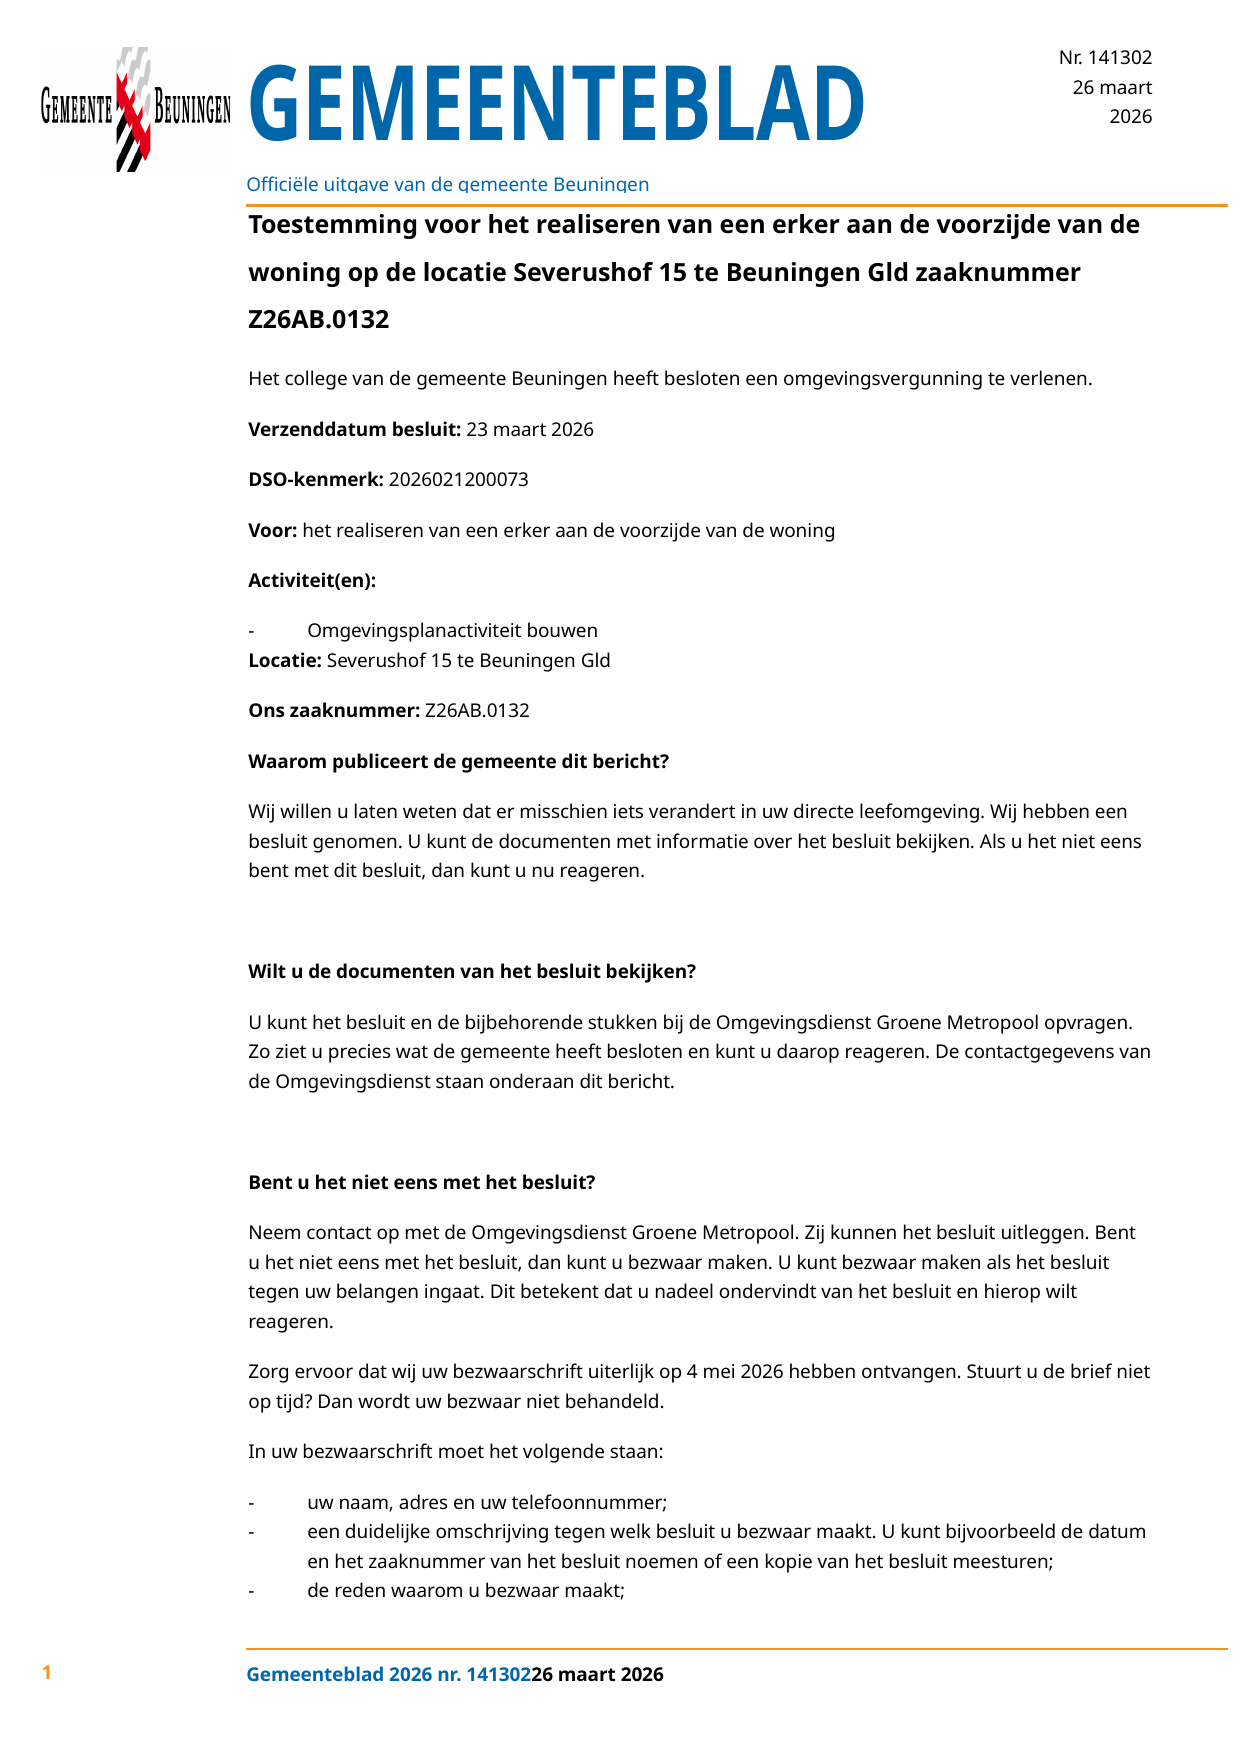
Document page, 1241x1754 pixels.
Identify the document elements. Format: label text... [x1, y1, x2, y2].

text Bent u het niet eens met het besluit? [248, 1169, 1152, 1194]
text Ons zaaknummer: Z26AB.0132 [248, 698, 1152, 723]
text In uw bezwaarschrift moet het volgende staan: [248, 1438, 1152, 1464]
list Omgevingsplanactiviteit bouwen [248, 618, 1152, 643]
picture [41, 47, 231, 172]
text Locatie: Severushof 15 te Beuningen Gld [248, 647, 1152, 673]
text Neem contact op met de Omgevingsdienst Groene Metropool. Zij kunnen het besluit uitleggen. Bent u het niet eens met het besluit, dan kunt u bezwaar maken. U kunt bezwaar maken als het besluit tegen uw belangen ingaat. Dit betekent dat u nadeel ondervindt van het besluit en hierop wilt reageren. [248, 1219, 1152, 1334]
text Voor: het realiseren van een erker aan de voorzijde van de woning [248, 517, 1152, 542]
list de reden waarom u bezwaar maakt; [248, 1578, 1152, 1603]
text Het college van de gemeente Beuningen heeft besloten een omgevingsvergunning te verlenen. [248, 366, 1152, 391]
text Wilt u de documenten van het besluit bekijken? [248, 958, 1152, 984]
text Activiteit(en): [248, 567, 1152, 593]
text Wij willen u laten weten dat er misschien iets verandert in uw directe leefomgeving. Wij hebben een besluit genomen. U kunt de documenten met informatie over het besluit bekijken. Als u het niet eens bent met dit besluit, dan kunt u nu reageren. [248, 798, 1152, 883]
text Verzenddatum besluit: 23 maart 2026 [248, 416, 1152, 442]
text DSO-kenmerk: 2026021200073 [248, 466, 1152, 492]
text Waarom publiceert de gemeente dit bericht? [248, 748, 1152, 774]
text Zorg ervoor dat wij uw bezwaarschrift uiterlijk op 4 mei 2026 hebben ontvangen. Stuurt u de brief niet op tijd? Dan wordt uw bezwaar niet behandeld. [248, 1358, 1152, 1414]
list uw naam, adres en uw telefoonnummer; [248, 1489, 1152, 1514]
text Toestemming voor het realiseren van een erker aan de voorzijde van de woning op de locatie Severushof 15 te Beuningen Gld zaaknummer Z26AB.0132 [248, 207, 1152, 336]
text U kunt het besluit en de bijbehorende stukken bij de Omgevingsdienst Groene Metropool opvragen. Zo ziet u precies wat de gemeente heeft besloten en kunt u daarop reageren. De contactgegevens van de Omgevingsdienst staan onderaan dit bericht. [248, 1009, 1152, 1094]
list een duidelijke omschrijving tegen welk besluit u bezwaar maakt. U kunt bijvoorbeeld de datum en het zaaknummer van het besluit noemen of een kopie van het besluit meesturen; [248, 1518, 1152, 1574]
